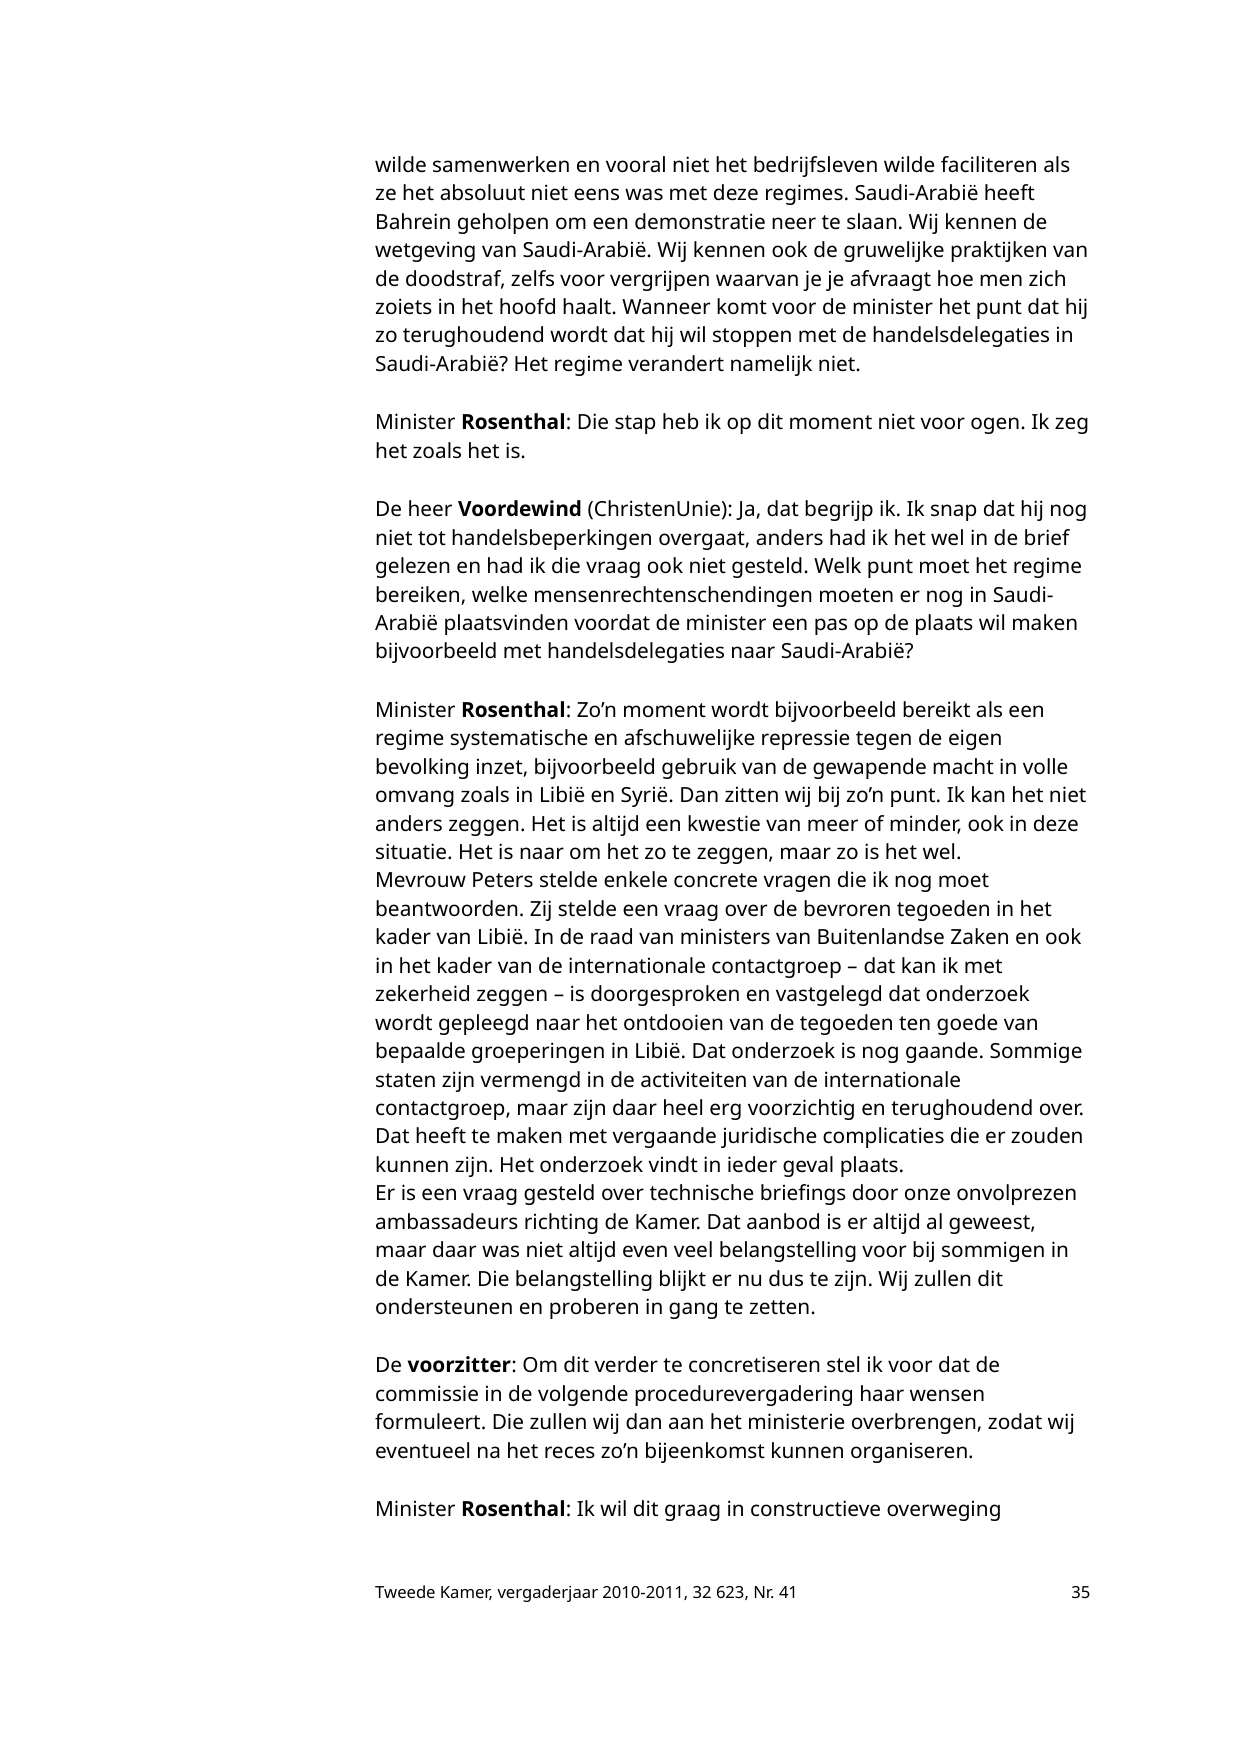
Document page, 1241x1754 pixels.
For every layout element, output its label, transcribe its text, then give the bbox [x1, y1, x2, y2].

text Minister Rosenthal: Die stap heb ik op dit moment niet voor ogen. Ik zeg het zoals het is. [375, 407, 1090, 464]
text Er is een vraag gesteld over technische briefings door onze onvolprezen ambassadeurs richting de Kamer. Dat aanbod is er altijd al geweest, maar daar was niet altijd even veel belangstelling voor bij sommigen in de Kamer. Die belangstelling blijkt er nu dus te zijn. Wij zullen dit ondersteunen en proberen in gang te zetten. [375, 1178, 1090, 1321]
text Mevrouw Peters stelde enkele concrete vragen die ik nog moet beantwoorden. Zij stelde een vraag over de bevroren tegoeden in het kader van Libië. In de raad van ministers van Buitenlandse Zaken en ook in het kader van de internationale contactgroep – dat kan ik met zekerheid zeggen – is doorgesproken en vastgelegd dat onderzoek wordt gepleegd naar het ontdooien van de tegoeden ten goede van bepaalde groeperingen in Libië. Dat onderzoek is nog gaande. Sommige staten zijn vermengd in de activiteiten van de internationale contactgroep, maar zijn daar heel erg voorzichtig en terughoudend over. Dat heeft te maken met vergaande juridische complicaties die er zouden kunnen zijn. Het onderzoek vindt in ieder geval plaats. [375, 866, 1090, 1178]
text De heer Voordewind (ChristenUnie): Ja, dat begrijp ik. Ik snap dat hij nog niet tot handelsbeperkingen overgaat, anders had ik het wel in de brief gelezen en had ik die vraag ook niet gesteld. Welk punt moet het regime bereiken, welke mensenrechtenschendingen moeten er nog in Saudi-Arabië plaatsvinden voordat de minister een pas op de plaats wil maken bijvoorbeeld met handelsdelegaties naar Saudi-Arabië? [375, 494, 1090, 665]
text Minister Rosenthal: Ik wil dit graag in constructieve overweging [375, 1494, 1090, 1523]
text Minister Rosenthal: Zo’n moment wordt bijvoorbeeld bereikt als een regime systematische en afschuwelijke repressie tegen de eigen bevolking inzet, bijvoorbeeld gebruik van de gewapende macht in volle omvang zoals in Libië en Syrië. Dan zitten wij bij zo’n punt. Ik kan het niet anders zeggen. Het is altijd een kwestie van meer of minder, ook in deze situatie. Het is naar om het zo te zeggen, maar zo is het wel. [375, 695, 1090, 866]
text De voorzitter: Om dit verder te concretiseren stel ik voor dat de commissie in de volgende procedurevergadering haar wensen formuleert. Die zullen wij dan aan het ministerie overbrengen, zodat wij eventueel na het reces zo’n bijeenkomst kunnen organiseren. [375, 1351, 1090, 1464]
text wilde samenwerken en vooral niet het bedrijfsleven wilde faciliteren als ze het absoluut niet eens was met deze regimes. Saudi-Arabië heeft Bahrein geholpen om een demonstratie neer te slaan. Wij kennen de wetgeving van Saudi-Arabië. Wij kennen ook de gruwelijke praktijken van de doodstraf, zelfs voor vergrijpen waarvan je je afvraagt hoe men zich zoiets in het hoofd haalt. Wanneer komt voor de minister het punt dat hij zo terughoudend wordt dat hij wil stoppen met de handelsdelegaties in Saudi-Arabië? Het regime verandert namelijk niet. [375, 150, 1090, 377]
